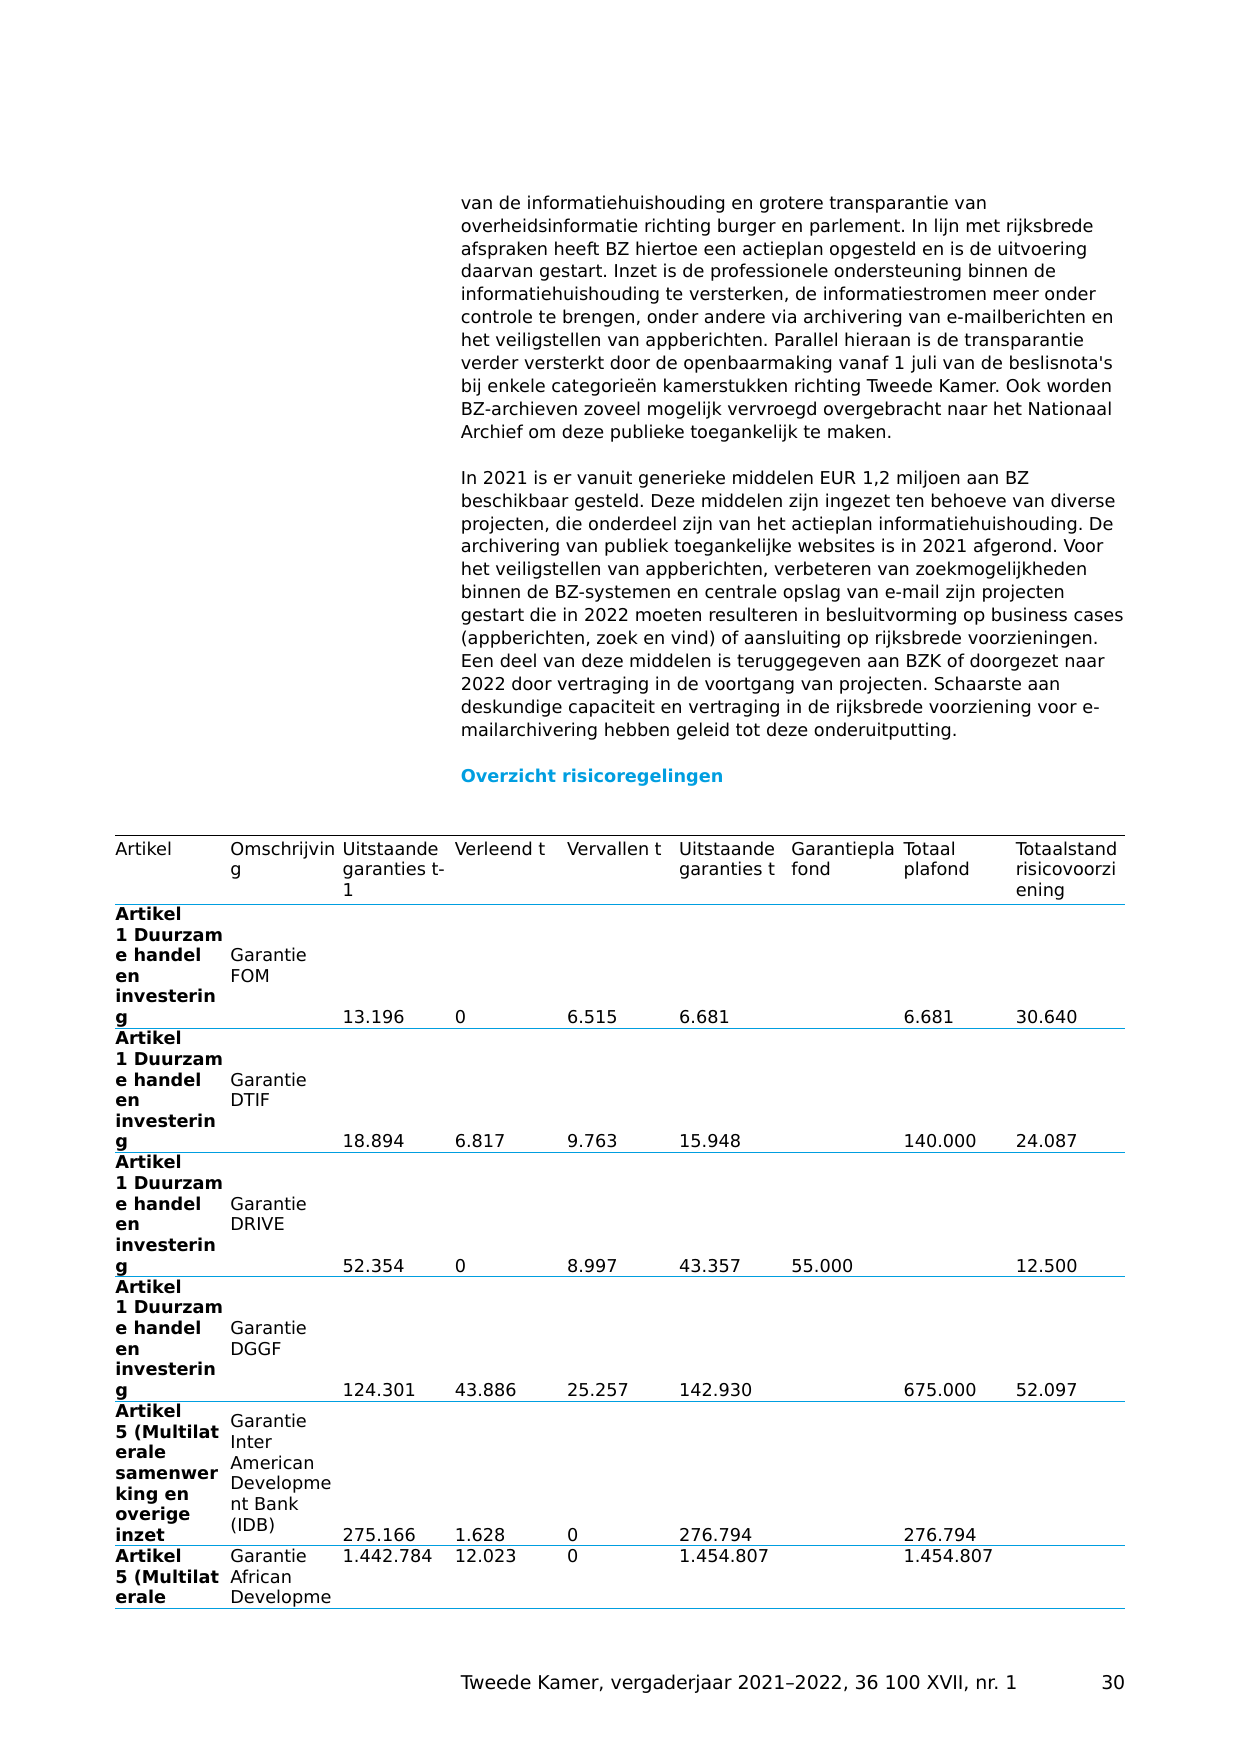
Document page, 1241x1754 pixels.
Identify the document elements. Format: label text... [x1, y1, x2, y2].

table_cell Artikel 5 (Multilaterale [115, 1546, 227, 1608]
table_cell Artikel 1 Duurzame handel en investering [115, 905, 227, 1028]
table_cell 6.817 [452, 1029, 564, 1152]
table_cell [1013, 1402, 1125, 1545]
table_cell 140.000 [900, 1029, 1013, 1152]
table_cell Garantie African Developme [227, 1546, 339, 1608]
title Overzicht risicoregelingen [461, 764, 1125, 787]
table_cell 0 [452, 905, 564, 1028]
table_cell 1.628 [452, 1402, 564, 1545]
table_cell Totaal plafond [900, 836, 1013, 903]
table_cell Uitstaande garanties t-1 [340, 836, 452, 903]
table_cell 8.997 [564, 1153, 676, 1276]
table_cell 6.681 [900, 905, 1013, 1028]
table_cell Garantie Inter American Development Bank (IDB) [227, 1402, 339, 1545]
table_header Tabel 4 Overzicht verstrekte garanties (bedragen x € 1.000) [115, 810, 1125, 835]
table_cell Garantie DRIVE [227, 1153, 339, 1276]
table_cell Artikel 5 (Multilaterale samenwerking en overige inzet [115, 1402, 227, 1545]
table_cell 13.196 [340, 905, 452, 1028]
table_cell [788, 1029, 900, 1152]
table_cell [900, 1153, 1013, 1276]
table_cell 6.515 [564, 905, 676, 1028]
table_cell 124.301 [340, 1277, 452, 1401]
table_cell 9.763 [564, 1029, 676, 1152]
table_cell [1013, 1546, 1125, 1608]
table_cell Garantie DTIF [227, 1029, 339, 1152]
table_cell 52.097 [1013, 1277, 1125, 1401]
table_cell 55.000 [788, 1153, 900, 1276]
text In 2021 is er vanuit generieke middelen EUR 1,2 miljoen aan BZ beschikbaar gesteld. Deze middelen zijn ingezet ten behoeve van diverse projecten, die onderdeel zijn van het actieplan informatiehuishouding. De archivering van publiek toegankelijke websites is in 2021 afgerond. Voor het veiligstellen van appberichten, verbeteren van zoekmogelijkheden binnen de BZ-systemen en centrale opslag van e-mail zijn projecten gestart die in 2022 moeten resulteren in besluitvorming op business cases (appberichten, zoek en vind) of aansluiting op rijksbrede voorzieningen. Een deel van deze middelen is teruggegeven aan BZK of doorgezet naar 2022 door vertraging in de voortgang van projecten. Schaarste aan deskundige capaciteit en vertraging in de rijksbrede voorziening voor e-mailarchivering hebben geleid tot deze onderuitputting. [461, 466, 1125, 741]
table_cell [788, 1546, 900, 1608]
table_cell 30.640 [1013, 905, 1125, 1028]
table_cell Artikel 1 Duurzame handel en investering [115, 1153, 227, 1276]
table_cell 1.454.807 [676, 1546, 788, 1608]
table_cell [788, 905, 900, 1028]
table_cell 0 [452, 1153, 564, 1276]
table_cell 0 [564, 1546, 676, 1608]
table_cell [788, 1277, 900, 1401]
table_cell 142.930 [676, 1277, 788, 1401]
table_cell 276.794 [676, 1402, 788, 1545]
table_cell 276.794 [900, 1402, 1013, 1545]
table_cell 24.087 [1013, 1029, 1125, 1152]
table_cell 1.442.784 [340, 1546, 452, 1608]
table_cell 43.357 [676, 1153, 788, 1276]
table_cell Artikel [115, 836, 227, 903]
table_cell 675.000 [900, 1277, 1013, 1401]
table_cell Omschrijving [227, 836, 339, 903]
table_cell Vervallen t [564, 836, 676, 903]
table_cell [788, 1402, 900, 1545]
table_cell 15.948 [676, 1029, 788, 1152]
table_cell Uitstaande garanties t [676, 836, 788, 903]
table_cell 1.454.807 [900, 1546, 1013, 1608]
table_cell Verleend t [452, 836, 564, 903]
table_cell 18.894 [340, 1029, 452, 1152]
table_cell 52.354 [340, 1153, 452, 1276]
table_cell Garantieplafond [788, 836, 900, 903]
table_cell 6.681 [676, 905, 788, 1028]
table_cell Artikel 1 Duurzame handel en investering [115, 1029, 227, 1152]
table_cell 12.023 [452, 1546, 564, 1608]
table_cell Totaalstand risicovoorziening [1013, 836, 1125, 903]
table_cell 43.886 [452, 1277, 564, 1401]
table_cell Artikel 1 Duurzame handel en investering [115, 1277, 227, 1401]
table_cell Garantie FOM [227, 905, 339, 1028]
table_cell 275.166 [340, 1402, 452, 1545]
table_cell Garantie DGGF [227, 1277, 339, 1401]
table_cell 0 [564, 1402, 676, 1545]
table_cell 25.257 [564, 1277, 676, 1401]
text van de informatiehuishouding en grotere transparantie van overheidsinformatie richting burger en parlement. In lijn met rijksbrede afspraken heeft BZ hiertoe een actieplan opgesteld en is de uitvoering daarvan gestart. Inzet is de professionele ondersteuning binnen de informatiehuishouding te versterken, de informatiestromen meer onder controle te brengen, onder andere via archivering van e-mailberichten en het veiligstellen van appberichten. Parallel hieraan is de transparantie verder versterkt door de openbaarmaking vanaf 1 juli van de beslisnota's bij enkele categorieën kamerstukken richting Tweede Kamer. Ook worden BZ-archieven zoveel mogelijk vervroegd overgebracht naar het Nationaal Archief om deze publieke toegankelijk te maken. [461, 191, 1125, 443]
table_cell 12.500 [1013, 1153, 1125, 1276]
